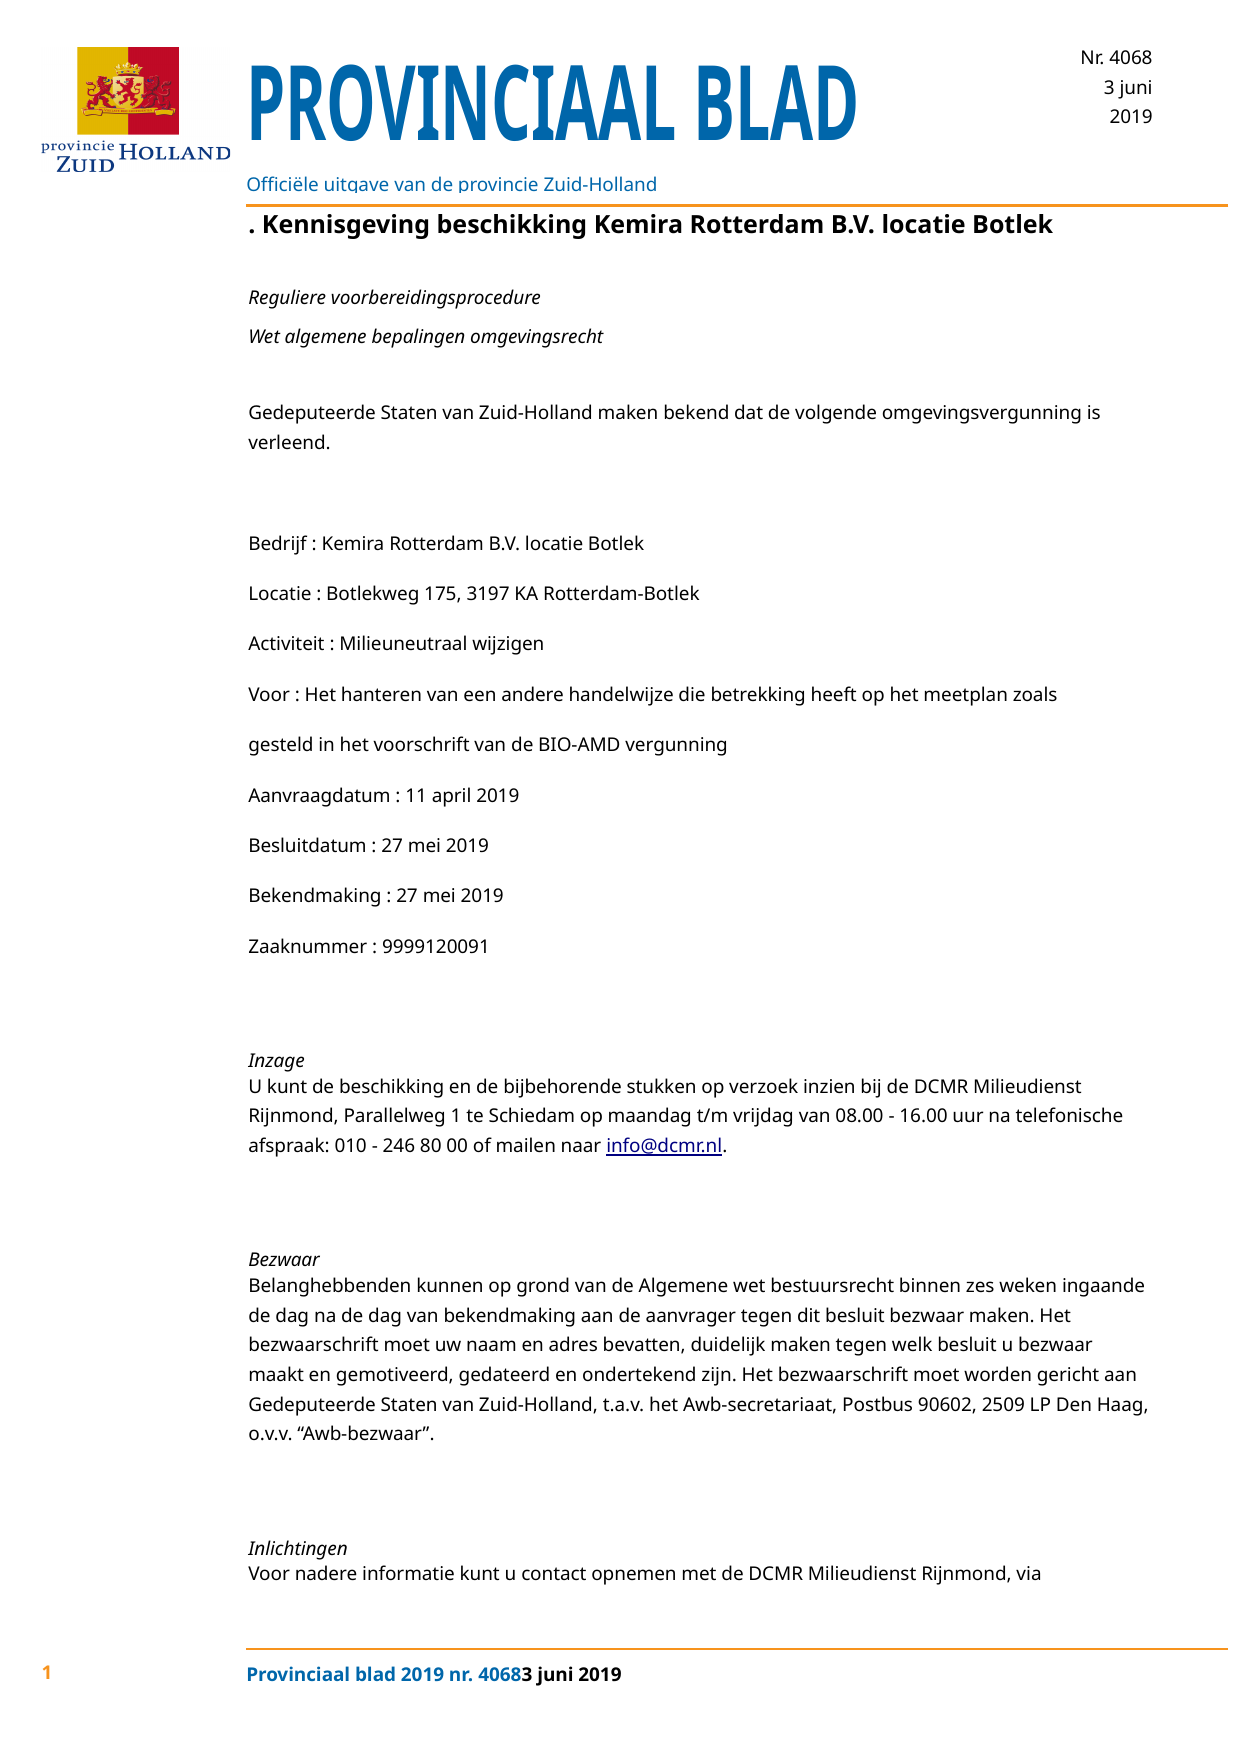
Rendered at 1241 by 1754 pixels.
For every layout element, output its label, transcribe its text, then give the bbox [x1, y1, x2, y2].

text Reguliere voorbereidingsprocedure [248, 284, 1152, 309]
text Aanvraagdatum : 11 april 2019 [248, 782, 1152, 807]
text Gedeputeerde Staten van Zuid-Holland maken bekend dat de volgende omgevingsvergunning is verleend. [248, 399, 1152, 454]
text Zaaknummer : 9999120091 [248, 933, 1152, 959]
text Wet algemene bepalingen omgevingsrecht [248, 323, 1152, 349]
text Belanghebbenden kunnen op grond van de Algemene wet bestuursrecht binnen zes weken ingaande de dag na de dag van bekendmaking aan de aanvrager tegen dit besluit bezwaar maken. Het bezwaarschrift moet uw naam en adres bevatten, duidelijk maken tegen welk besluit u bezwaar maakt en gemotiveerd, gedateerd en ondertekend zijn. Het bezwaarschrift moet worden gericht aan Gedeputeerde Staten van Zuid-Holland, t.a.v. het Awb-secretariaat, Postbus 90602, 2509 LP Den Haag, o.v.v. “Awb-bezwaar”. [248, 1272, 1152, 1446]
text gesteld in het voorschrift van de BIO-AMD vergunning [248, 731, 1152, 757]
text Bedrijf : Kemira Rotterdam B.V. locatie Botlek [248, 530, 1152, 555]
text Besluitdatum : 27 mei 2019 [248, 832, 1152, 858]
text Voor nadere informatie kunt u contact opnemen met de DCMR Milieudienst Rijnmond, via [248, 1560, 1152, 1586]
text U kunt de beschikking en de bijbehorende stukken op verzoek inzien bij de DCMR Milieudienst Rijnmond, Parallelweg 1 te Schiedam op maandag t/m vrijdag van 08.00 - 16.00 uur na telefonische afspraak: 010 - 246 80 00 of mailen naar info@dcmr.nl. [248, 1073, 1152, 1158]
text Activiteit : Milieuneutraal wijzigen [248, 631, 1152, 656]
text Voor : Het hanteren van een andere handelwijze die betrekking heeft op het meetplan zoals [248, 681, 1152, 707]
text Bezwaar [248, 1247, 1152, 1272]
text Inlichtingen [248, 1535, 1152, 1560]
picture [41, 47, 231, 172]
text Inzage [248, 1047, 1152, 1073]
text . Kennisgeving beschikking Kemira Rotterdam B.V. locatie Botlek [248, 207, 1152, 241]
text Bekendmaking : 27 mei 2019 [248, 883, 1152, 908]
text Locatie : Botlekweg 175, 3197 KA Rotterdam-Botlek [248, 580, 1152, 606]
